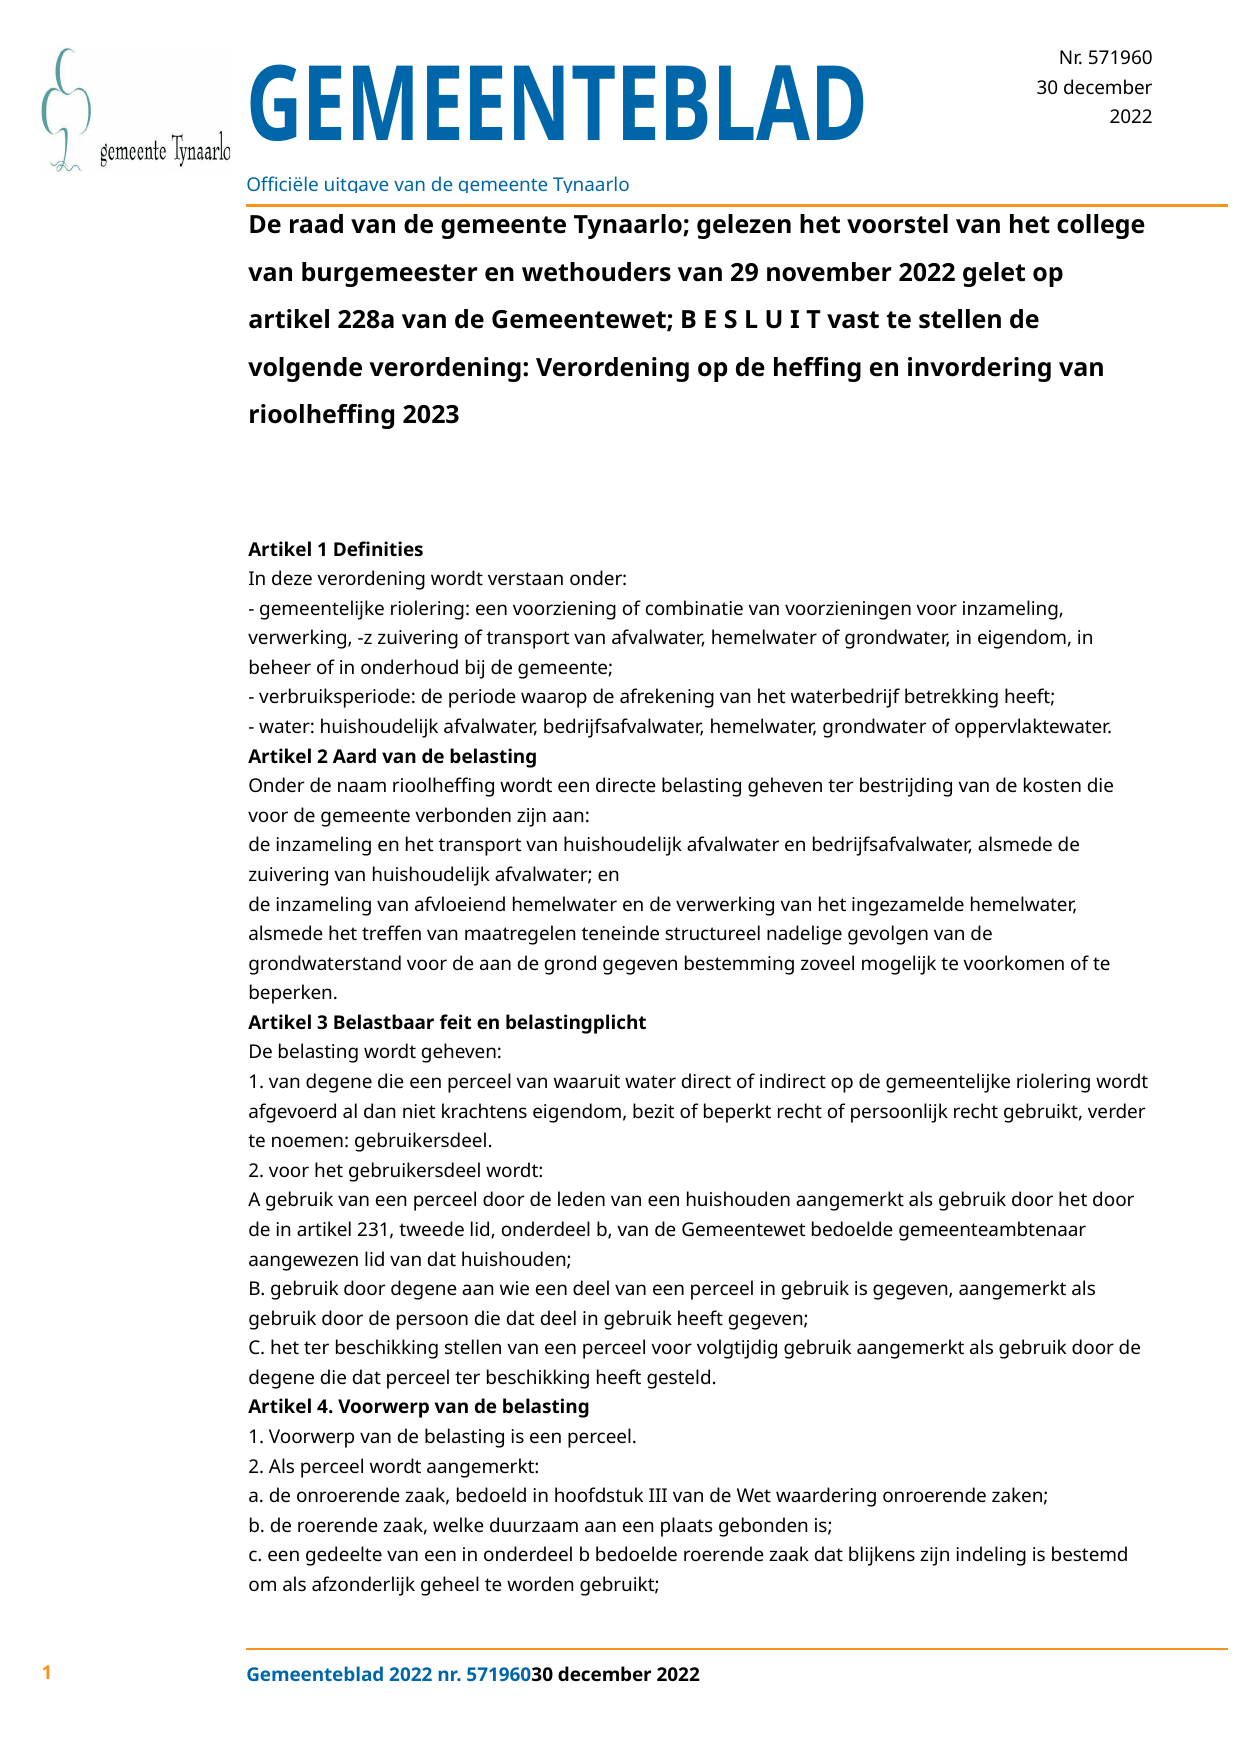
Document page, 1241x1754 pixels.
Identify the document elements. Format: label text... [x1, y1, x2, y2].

text de inzameling en het transport van huishoudelijk afvalwater en bedrijfsafvalwater, alsmede de zuivering van huishoudelijk afvalwater; en [248, 832, 1152, 887]
text De raad van de gemeente Tynaarlo; gelezen het voorstel van het college van burgemeester en wethouders van 29 november 2022 gelet op artikel 228a van de Gemeentewet; B E S L U I T vast te stellen de volgende verordening: Verordening op de heffing en invordering van rioolheffing 2023 [248, 207, 1152, 431]
text 1. Voorwerp van de belasting is een perceel. [248, 1423, 1152, 1449]
text Artikel 3 Belastbaar feit en belastingplicht [248, 1009, 1152, 1035]
text - verbruiksperiode: de periode waarop de afrekening van het waterbedrijf betrekking heeft; [248, 684, 1152, 709]
text de inzameling van afvloeiend hemelwater en de verwerking van het ingezamelde hemelwater, alsmede het treffen van maatregelen teneinde structureel nadelige gevolgen van de grondwaterstand voor de aan de grond gegeven bestemming zoveel mogelijk te voorkomen of te beperken. [248, 891, 1152, 1005]
text - gemeentelijke riolering: een voorziening of combinatie van voorzieningen voor inzameling, verwerking, -z zuivering of transport van afvalwater, hemelwater of grondwater, in eigendom, in beheer of in onderhoud bij de gemeente; [248, 595, 1152, 680]
text B. gebruik door degene aan wie een deel van een perceel in gebruik is gegeven, aangemerkt als gebruik door de persoon die dat deel in gebruik heeft gegeven; [248, 1275, 1152, 1331]
text 2. Als perceel wordt aangemerkt: [248, 1453, 1152, 1478]
text De belasting wordt geheven: [248, 1039, 1152, 1064]
text C. het ter beschikking stellen van een perceel voor volgtijdig gebruik aangemerkt als gebruik door de degene die dat perceel ter beschikking heeft gesteld. [248, 1334, 1152, 1390]
text c. een gedeelte van een in onderdeel b bedoelde roerende zaak dat blijkens zijn indeling is bestemd om als afzonderlijk geheel te worden gebruikt; [248, 1542, 1152, 1597]
text 1. van degene die een perceel van waaruit water direct of indirect op de gemeentelijke riolering wordt afgevoerd al dan niet krachtens eigendom, bezit of beperkt recht of persoonlijk recht gebruikt, verder te noemen: gebruikersdeel. [248, 1068, 1152, 1153]
picture [41, 47, 231, 172]
text a. de onroerende zaak, bedoeld in hoofdstuk III van de Wet waardering onroerende zaken; [248, 1482, 1152, 1508]
text In deze verordening wordt verstaan onder: [248, 565, 1152, 591]
text - water: huishoudelijk afvalwater, bedrijfsafvalwater, hemelwater, grondwater of oppervlaktewater. [248, 713, 1152, 739]
text Artikel 4. Voorwerp van de belasting [248, 1394, 1152, 1419]
text 2. voor het gebruikersdeel wordt: [248, 1157, 1152, 1183]
text A gebruik van een perceel door de leden van een huishouden aangemerkt als gebruik door het door de in artikel 231, tweede lid, onderdeel b, van de Gemeentewet bedoelde gemeenteambtenaar aangewezen lid van dat huishouden; [248, 1187, 1152, 1271]
text b. de roerende zaak, welke duurzaam aan een plaats gebonden is; [248, 1512, 1152, 1538]
text Artikel 2 Aard van de belasting [248, 743, 1152, 768]
text Onder de naam rioolheffing wordt een directe belasting geheven ter bestrijding van de kosten die voor de gemeente verbonden zijn aan: [248, 772, 1152, 828]
text Artikel 1 Definities [248, 536, 1152, 561]
